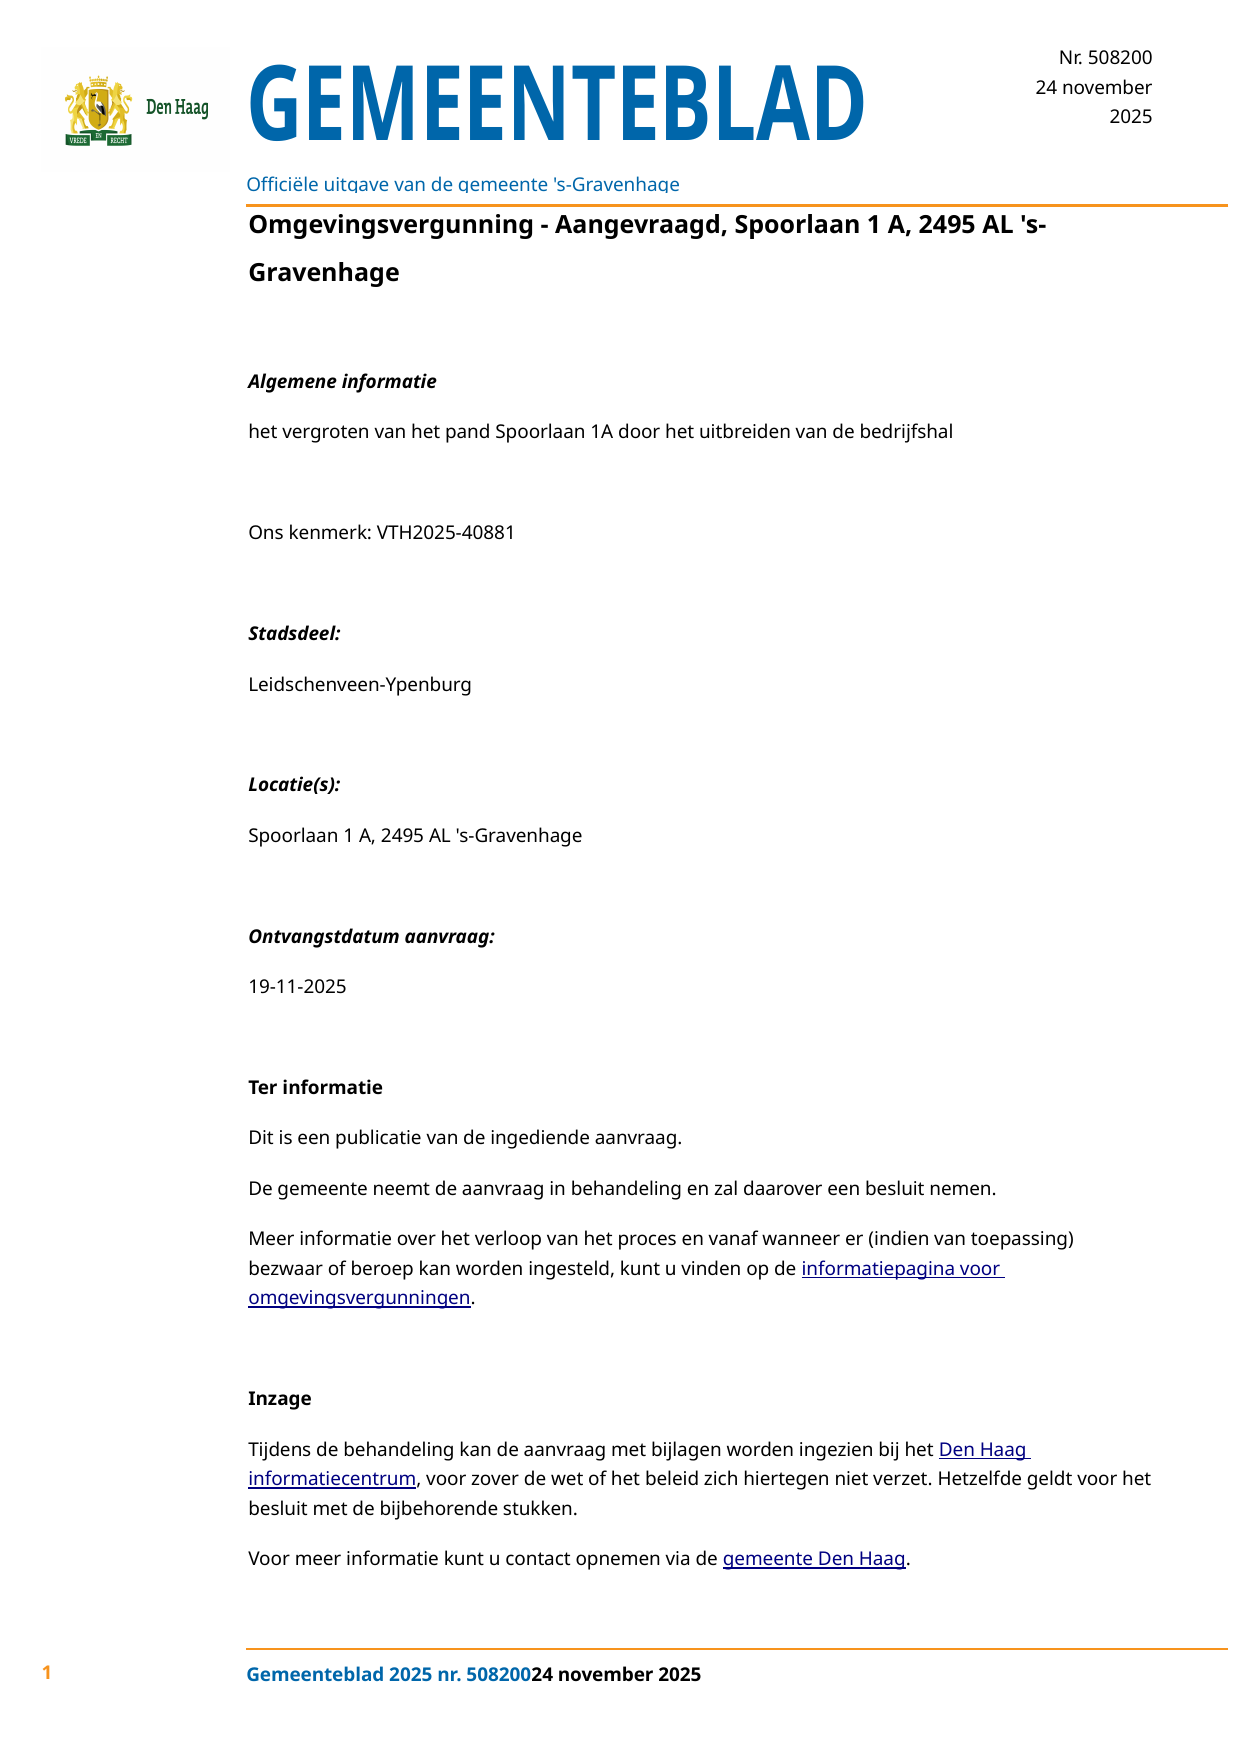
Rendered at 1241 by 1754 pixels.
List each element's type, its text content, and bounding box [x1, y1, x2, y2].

text Leidschenveen-Ypenburg [248, 671, 1152, 697]
text Spoorlaan 1 A, 2495 AL 's-Gravenhage [248, 822, 1152, 848]
text het vergroten van het pand Spoorlaan 1A door het uitbreiden van de bedrijfshal [248, 419, 1152, 444]
text Algemene informatie [248, 368, 1152, 394]
text Inzage [248, 1385, 1152, 1411]
text Ter informatie [248, 1074, 1152, 1100]
text De gemeente neemt de aanvraag in behandeling en zal daarover een besluit nemen. [248, 1175, 1152, 1201]
text Stadsdeel: [248, 620, 1152, 646]
text 19-11-2025 [248, 973, 1152, 999]
text Meer informatie over het verloop van het proces en vanaf wanneer er (indien van toepassing) bezwaar of beroep kan worden ingesteld, kunt u vinden op de informatiepagina voor omgevingsvergunningen. [248, 1225, 1152, 1310]
text Ons kenmerk: VTH2025-40881 [248, 519, 1152, 545]
text Omgevingsvergunning - Aangevraagd, Spoorlaan 1 A, 2495 AL 's-Gravenhage [248, 207, 1152, 288]
text Tijdens de behandeling kan de aanvraag met bijlagen worden ingezien bij het Den Haag informatiecentrum, voor zover de wet of het beleid zich hiertegen niet verzet. Hetzelfde geldt voor het besluit met de bijbehorende stukken. [248, 1436, 1152, 1521]
text Ontvangstdatum aanvraag: [248, 923, 1152, 949]
text Locatie(s): [248, 772, 1152, 797]
picture [41, 47, 231, 172]
text Dit is een publicatie van de ingediende aanvraag. [248, 1124, 1152, 1150]
text Voor meer informatie kunt u contact opnemen via de gemeente Den Haag. [248, 1545, 1152, 1571]
